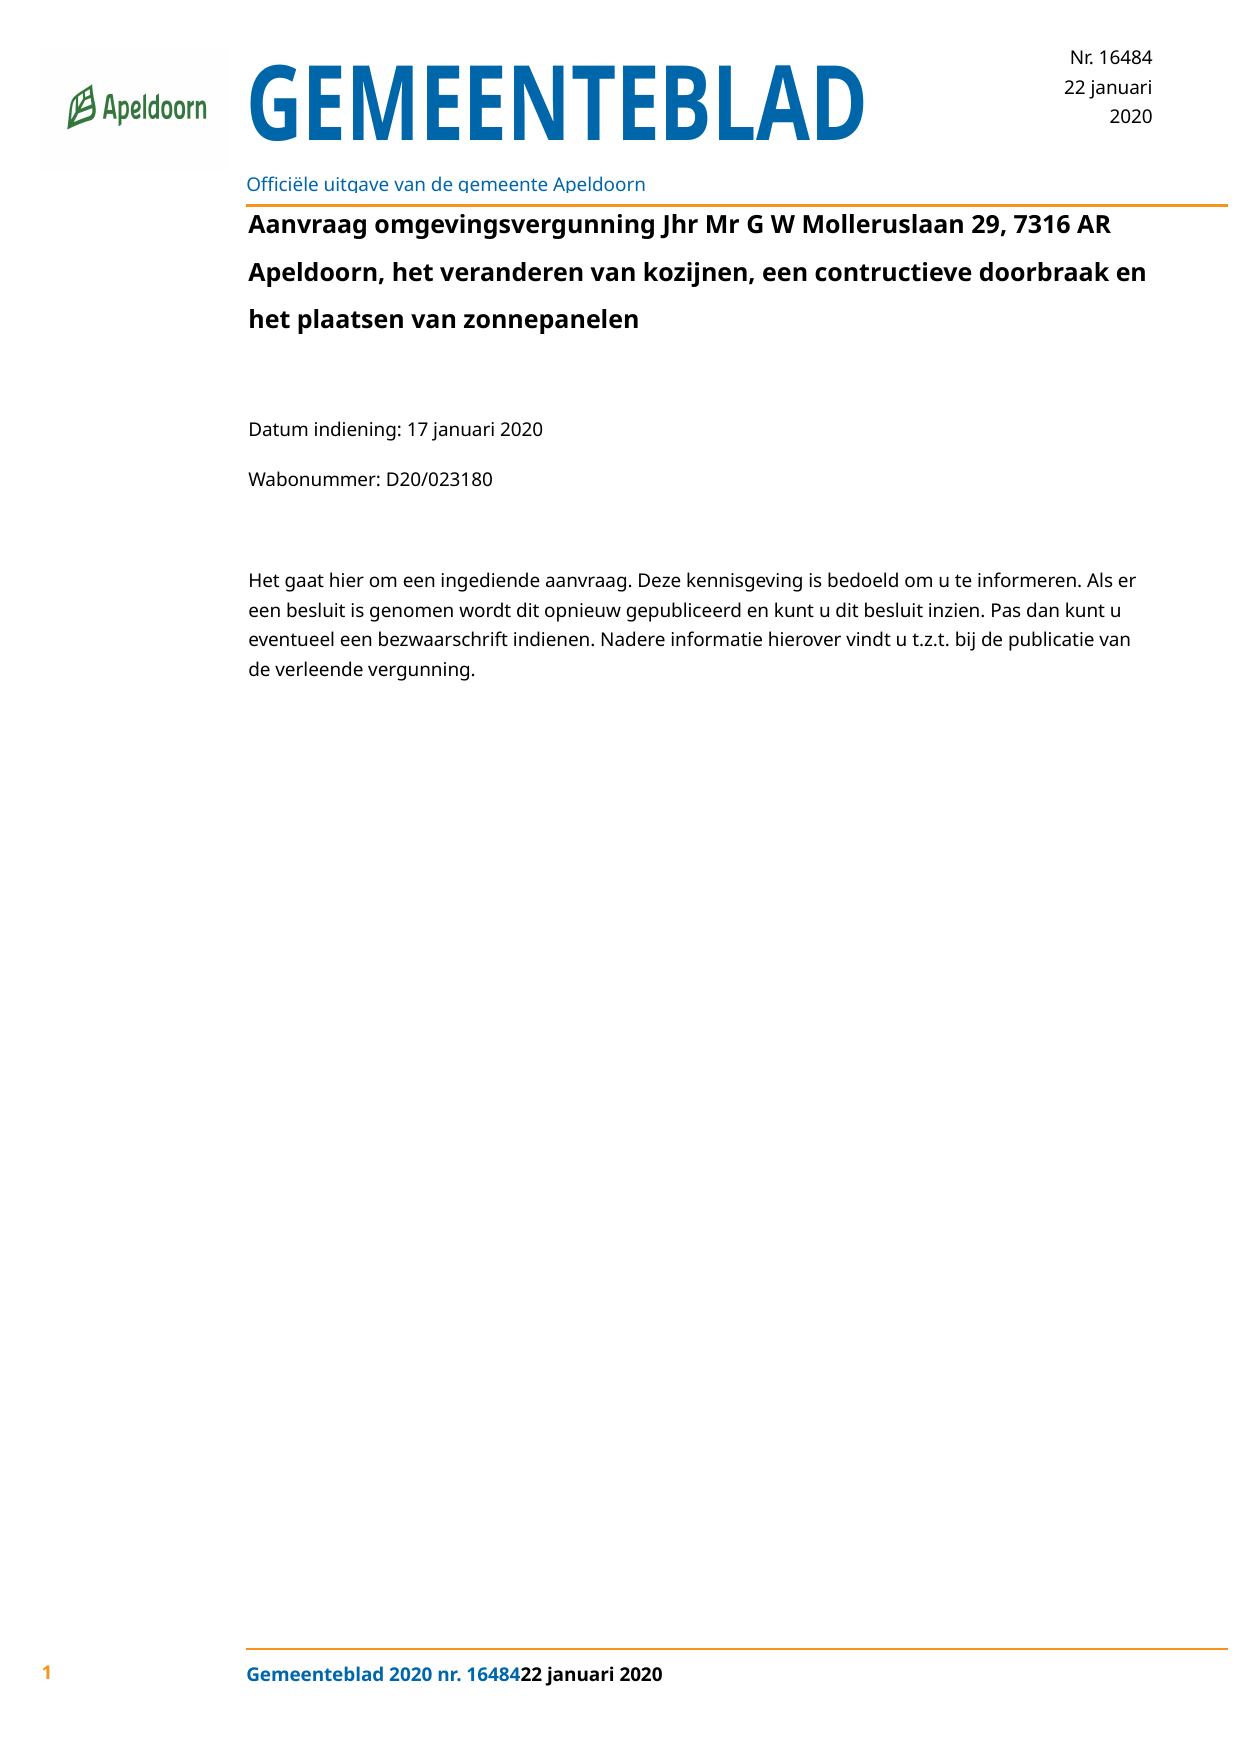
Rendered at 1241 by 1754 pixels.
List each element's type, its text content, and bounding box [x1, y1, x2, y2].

text Wabonummer: D20/023180 [248, 466, 1152, 492]
text Het gaat hier om een ingediende aanvraag. Deze kennisgeving is bedoeld om u te informeren. Als er een besluit is genomen wordt dit opnieuw gepubliceerd en kunt u dit besluit inzien. Pas dan kunt u eventueel een bezwaarschrift indienen. Nadere informatie hierover vindt u t.z.t. bij de publicatie van de verleende vergunning. [248, 567, 1152, 682]
text Datum indiening: 17 januari 2020 [248, 416, 1152, 442]
text Aanvraag omgevingsvergunning Jhr Mr G W Molleruslaan 29, 7316 AR Apeldoorn, het veranderen van kozijnen, een contructieve doorbraak en het plaatsen van zonnepanelen [248, 207, 1152, 336]
picture [41, 47, 231, 172]
